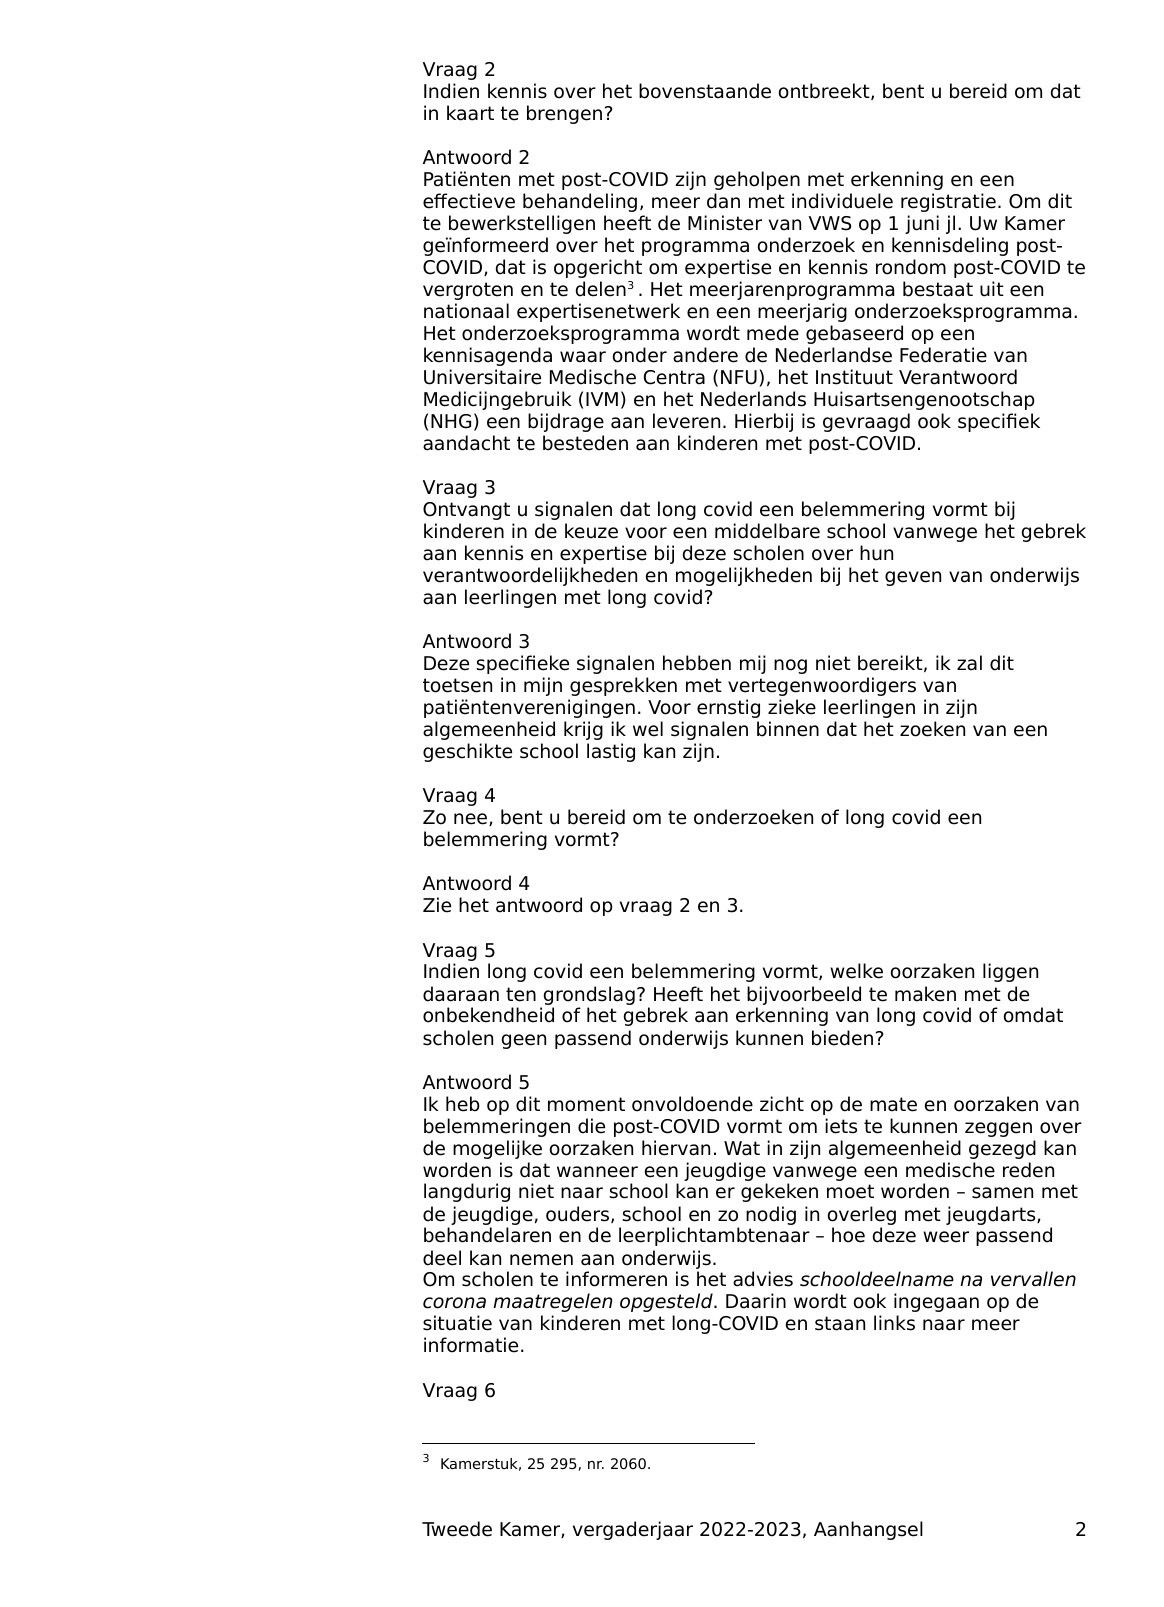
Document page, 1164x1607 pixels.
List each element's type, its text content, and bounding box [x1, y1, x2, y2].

text Vraag 4 [422, 785, 1087, 807]
text Deze specifieke signalen hebben mij nog niet bereikt, ik zal dit toetsen in mijn gesprekken met vertegenwoordigers van patiëntenverenigingen. Voor ernstig zieke leerlingen in zijn algemeenheid krijg ik wel signalen binnen dat het zoeken van een geschikte school lastig kan zijn. [422, 653, 1087, 763]
text Vraag 3 [422, 477, 1087, 499]
text Patiënten met post-COVID zijn geholpen met erkenning en een effectieve behandeling, meer dan met individuele registratie. Om dit te bewerkstelligen heeft de Minister van VWS op 1 juni jl. Uw Kamer geïnformeerd over het programma onderzoek en kennisdeling post-COVID, dat is opgericht om expertise en kennis rondom post-COVID te vergroten en te delen. Het meerjarenprogramma bestaat uit een nationaal expertisenetwerk en een meerjarig onderzoeksprogramma. Het onderzoeksprogramma wordt mede gebaseerd op een kennisagenda waar onder andere de Nederlandse Federatie van Universitaire Medische Centra (NFU), het Instituut Verantwoord Medicijngebruik (IVM) en het Nederlands Huisartsengenootschap (NHG) een bijdrage aan leveren. Hierbij is gevraagd ook specifiek aandacht te besteden aan kinderen met post-COVID. [422, 169, 1087, 455]
text Vraag 6 [422, 1379, 1087, 1401]
text Indien kennis over het bovenstaande ontbreekt, bent u bereid om dat in kaart te brengen? [422, 81, 1087, 125]
text Om scholen te informeren is het advies schooldeelname na vervallen corona maatregelen opgesteld. Daarin wordt ook ingegaan op de situatie van kinderen met long-COVID en staan links naar meer informatie. [422, 1269, 1087, 1357]
text Zo nee, bent u bereid om te onderzoeken of long covid een belemmering vormt? [422, 807, 1087, 851]
text Zie het antwoord op vraag 2 en 3. [422, 895, 1087, 917]
text Ontvangt u signalen dat long covid een belemmering vormt bij kinderen in de keuze voor een middelbare school vanwege het gebrek aan kennis en expertise bij deze scholen over hun verantwoordelijkheden en mogelijkheden bij het geven van onderwijs aan leerlingen met long covid? [422, 499, 1087, 609]
text Antwoord 2 [422, 147, 1087, 169]
text Ik heb op dit moment onvoldoende zicht op de mate en oorzaken van belemmeringen die post-COVID vormt om iets te kunnen zeggen over de mogelijke oorzaken hiervan. Wat in zijn algemeenheid gezegd kan worden is dat wanneer een jeugdige vanwege een medische reden langdurig niet naar school kan er gekeken moet worden – samen met de jeugdige, ouders, school en zo nodig in overleg met jeugdarts, behandelaren en de leerplichtambtenaar – hoe deze weer passend deel kan nemen aan onderwijs. [422, 1093, 1087, 1269]
text Kamerstuk, 25 295, nr. 2060. [422, 1452, 1087, 1474]
text Antwoord 5 [422, 1072, 1087, 1093]
text Antwoord 4 [422, 873, 1087, 895]
text Vraag 5 [422, 939, 1087, 961]
text Indien long covid een belemmering vormt, welke oorzaken liggen daaraan ten grondslag? Heeft het bijvoorbeeld te maken met de onbekendheid of het gebrek aan erkenning van long covid of omdat scholen geen passend onderwijs kunnen bieden? [422, 961, 1087, 1049]
text Vraag 2 [422, 59, 1087, 81]
text Antwoord 3 [422, 631, 1087, 653]
